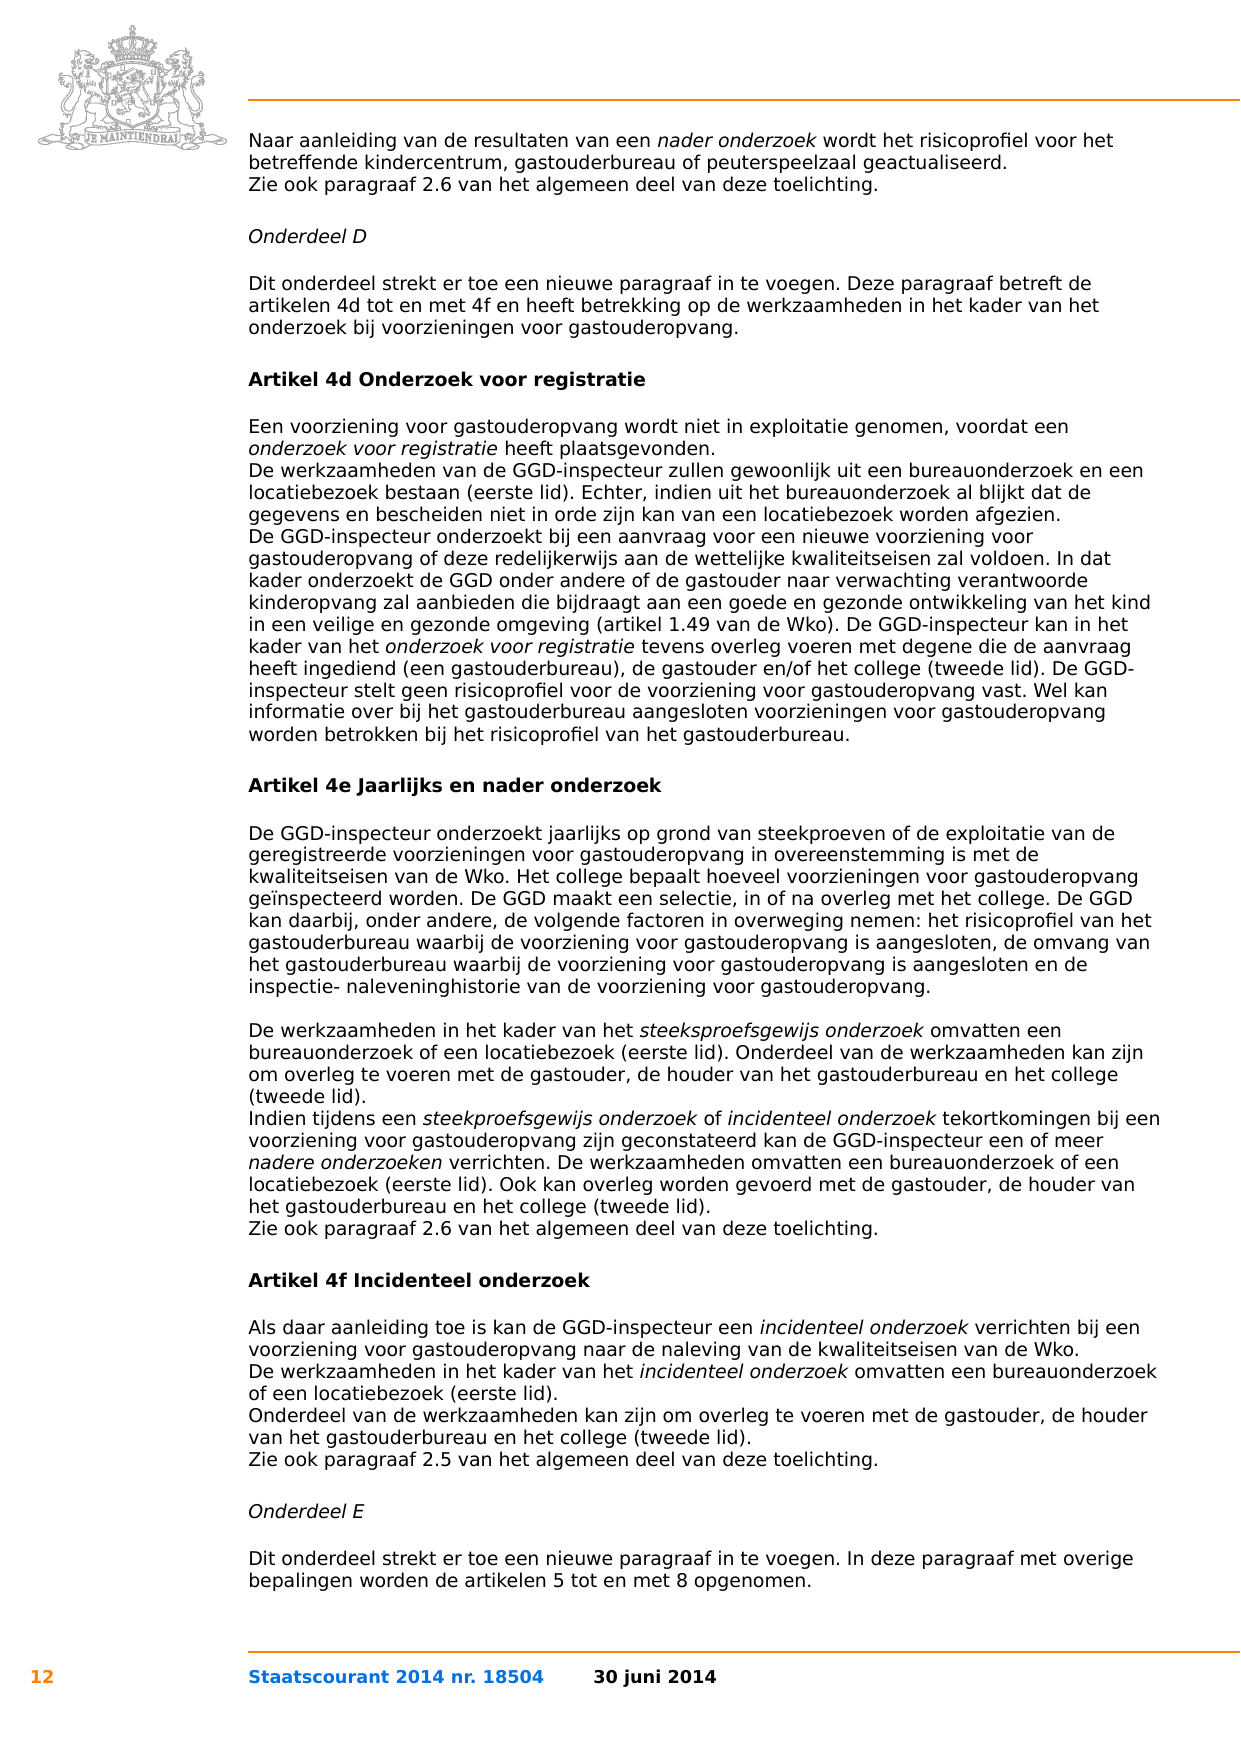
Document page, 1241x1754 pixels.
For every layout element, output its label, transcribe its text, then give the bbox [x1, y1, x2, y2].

subtitle Onderdeel E [248, 1501, 1163, 1523]
subtitle Artikel 4f Incidenteel onderzoek [248, 1270, 1163, 1292]
text Als daar aanleiding toe is kan de GGD-inspecteur een incidenteel onderzoek verrichten bij een voorziening voor gastouderopvang naar de naleving van de kwaliteitseisen van de Wko. [248, 1317, 1163, 1361]
text Dit onderdeel strekt er toe een nieuwe paragraaf in te voegen. In deze paragraaf met overige bepalingen worden de artikelen 5 tot en met 8 opgenomen. [248, 1548, 1163, 1592]
subtitle Artikel 4d Onderzoek voor registratie [248, 369, 1163, 391]
subtitle Onderdeel D [248, 226, 1163, 248]
text De GGD-inspecteur onderzoekt bij een aanvraag voor een nieuwe voorziening voor gastouderopvang of deze redelijkerwijs aan de wettelijke kwaliteitseisen zal voldoen. In dat kader onderzoekt de GGD onder andere of de gastouder naar verwachting verantwoorde kinderopvang zal aanbieden die bijdraagt aan een goede en gezonde ontwikkeling van het kind in een veilige en gezonde omgeving (artikel 1.49 van de Wko). De GGD-inspecteur kan in het kader van het onderzoek voor registratie tevens overleg voeren met degene die de aanvraag heeft ingediend (een gastouderbureau), de gastouder en/of het college (tweede lid). De GGD-inspecteur stelt geen risicoprofiel voor de voorziening voor gastouderopvang vast. Wel kan informatie over bij het gastouderbureau aangesloten voorzieningen voor gastouderopvang worden betrokken bij het risicoprofiel van het gastouderbureau. [248, 526, 1163, 745]
text De werkzaamheden in het kader van het steeksproefsgewijs onderzoek omvatten een bureauonderzoek of een locatiebezoek (eerste lid). Onderdeel van de werkzaamheden kan zijn om overleg te voeren met de gastouder, de houder van het gastouderbureau en het college (tweede lid). [248, 1020, 1163, 1108]
text Indien tijdens een steekproefsgewijs onderzoek of incidenteel onderzoek tekortkomingen bij een voorziening voor gastouderopvang zijn geconstateerd kan de GGD-inspecteur een of meer nadere onderzoeken verrichten. De werkzaamheden omvatten een bureauonderzoek of een locatiebezoek (eerste lid). Ook kan overleg worden gevoerd met de gastouder, de houder van het gastouderbureau en het college (tweede lid). [248, 1108, 1163, 1218]
text Onderdeel van de werkzaamheden kan zijn om overleg te voeren met de gastouder, de houder van het gastouderbureau en het college (tweede lid). [248, 1405, 1163, 1449]
subtitle Artikel 4e Jaarlijks en nader onderzoek [248, 775, 1163, 797]
text Dit onderdeel strekt er toe een nieuwe paragraaf in te voegen. Deze paragraaf betreft de artikelen 4d tot en met 4f en heeft betrekking op de werkzaamheden in het kader van het onderzoek bij voorzieningen voor gastouderopvang. [248, 273, 1163, 339]
text Een voorziening voor gastouderopvang wordt niet in exploitatie genomen, voordat een onderzoek voor registratie heeft plaatsgevonden. [248, 416, 1163, 460]
text Zie ook paragraaf 2.5 van het algemeen deel van deze toelichting. [248, 1449, 1163, 1471]
text Zie ook paragraaf 2.6 van het algemeen deel van deze toelichting. [248, 174, 1163, 196]
text De werkzaamheden van de GGD-inspecteur zullen gewoonlijk uit een bureauonderzoek en een locatiebezoek bestaan (eerste lid). Echter, indien uit het bureauonderzoek al blijkt dat de gegevens en bescheiden niet in orde zijn kan van een locatiebezoek worden afgezien. [248, 460, 1163, 526]
text De GGD-inspecteur onderzoekt jaarlijks op grond van steekproeven of de exploitatie van de geregistreerde voorzieningen voor gastouderopvang in overeenstemming is met de kwaliteitseisen van de Wko. Het college bepaalt hoeveel voorzieningen voor gastouderopvang geïnspecteerd worden. De GGD maakt een selectie, in of na overleg met het college. De GGD kan daarbij, onder andere, de volgende factoren in overweging nemen: het risicoprofiel van het gastouderbureau waarbij de voorziening voor gastouderopvang is aangesloten, de omvang van het gastouderbureau waarbij de voorziening voor gastouderopvang is aangesloten en de inspectie- naleveninghistorie van de voorziening voor gastouderopvang. [248, 822, 1163, 998]
text De werkzaamheden in het kader van het incidenteel onderzoek omvatten een bureauonderzoek of een locatiebezoek (eerste lid). [248, 1361, 1163, 1405]
text Naar aanleiding van de resultaten van een nader onderzoek wordt het risicoprofiel voor het betreffende kindercentrum, gastouderbureau of peuterspeelzaal geactualiseerd. [248, 130, 1163, 174]
text Zie ook paragraaf 2.6 van het algemeen deel van deze toelichting. [248, 1218, 1163, 1240]
picture [38, 25, 227, 150]
